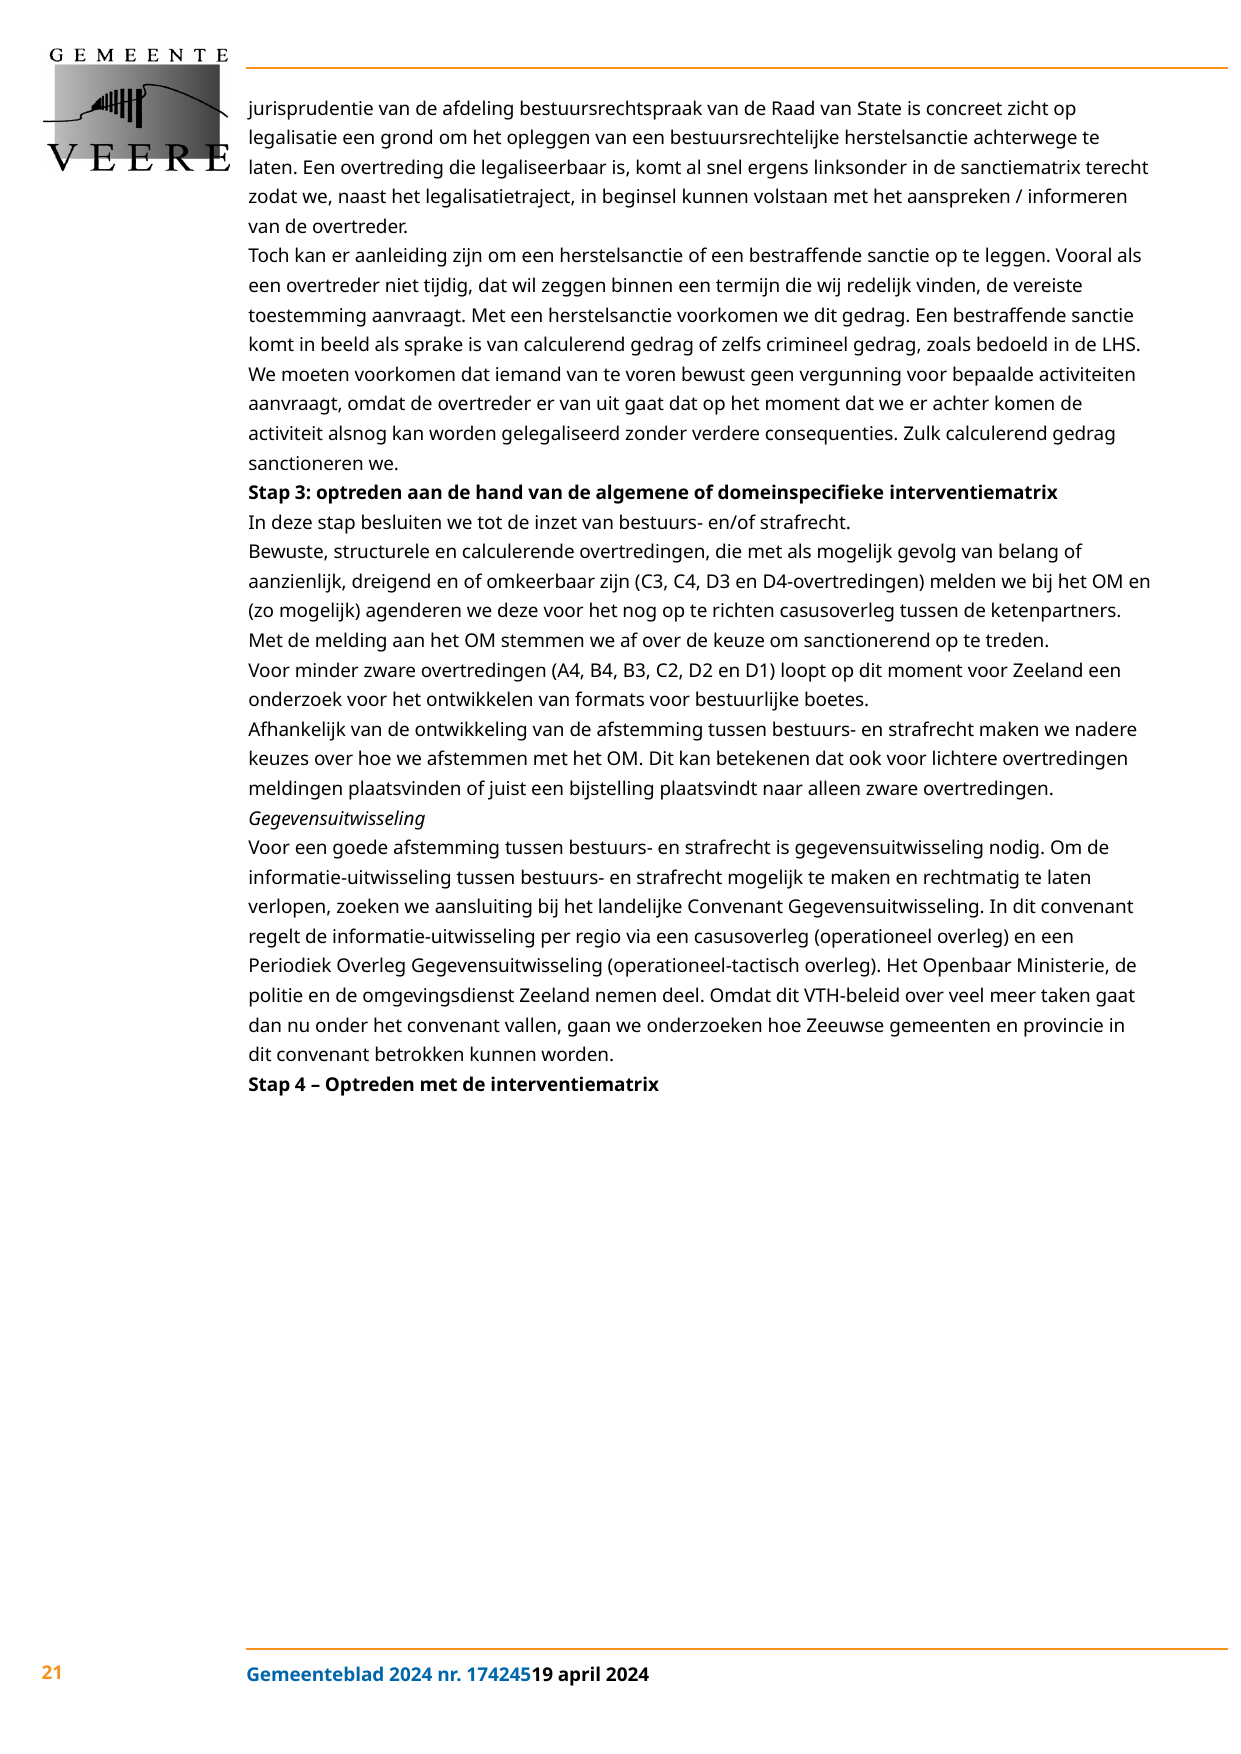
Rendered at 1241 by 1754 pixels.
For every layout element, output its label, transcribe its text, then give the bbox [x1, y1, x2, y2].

text Voor een goede afstemming tussen bestuurs- en strafrecht is gegevensuitwisseling nodig. Om de informatie-uitwisseling tussen bestuurs- en strafrecht mogelijk te maken en rechtmatig te laten verlopen, zoeken we aansluiting bij het landelijke Convenant Gegevensuitwisseling. In dit convenant regelt de informatie-uitwisseling per regio via een casusoverleg (operationeel overleg) en een Periodiek Overleg Gegevensuitwisseling (operationeel-tactisch overleg). Het Openbaar Ministerie, de politie en de omgevingsdienst Zeeland nemen deel. Omdat dit VTH-beleid over veel meer taken gaat dan nu onder het convenant vallen, gaan we onderzoeken hoe Zeeuwse gemeenten en provincie in dit convenant betrokken kunnen worden. [248, 834, 1152, 1067]
text jurisprudentie van de afdeling bestuursrechtspraak van de Raad van State is concreet zicht op legalisatie een grond om het opleggen van een bestuursrechtelijke herstelsanctie achterwege te laten. Een overtreding die legaliseerbaar is, komt al snel ergens linksonder in de sanctiematrix terecht zodat we, naast het legalisatietraject, in beginsel kunnen volstaan met het aanspreken / informeren van de overtreder. [248, 95, 1152, 239]
picture [41, 47, 231, 172]
text Bewuste, structurele en calculerende overtredingen, die met als mogelijk gevolg van belang of aanzienlijk, dreigend en of omkeerbaar zijn (C3, C4, D3 en D4-overtredingen) melden we bij het OM en (zo mogelijk) agenderen we deze voor het nog op te richten casusoverleg tussen de ketenpartners. Met de melding aan het OM stemmen we af over de keuze om sanctionerend op te treden. [248, 538, 1152, 653]
text In deze stap besluiten we tot de inzet van bestuurs- en/of strafrecht. [248, 509, 1152, 535]
text Gegevensuitwisseling [248, 805, 1152, 831]
text Toch kan er aanleiding zijn om een herstelsanctie of een bestraffende sanctie op te leggen. Vooral als een overtreder niet tijdig, dat wil zeggen binnen een termijn die wij redelijk vinden, de vereiste toestemming aanvraagt. Met een herstelsanctie voorkomen we dit gedrag. Een bestraffende sanctie komt in beeld als sprake is van calculerend gedrag of zelfs crimineel gedrag, zoals bedoeld in de LHS. We moeten voorkomen dat iemand van te voren bewust geen vergunning voor bepaalde activiteiten aanvraagt, omdat de overtreder er van uit gaat dat op het moment dat we er achter komen de activiteit alsnog kan worden gelegaliseerd zonder verdere consequenties. Zulk calculerend gedrag sanctioneren we. [248, 243, 1152, 476]
text Stap 3: optreden aan de hand van de algemene of domeinspecifieke interventiematrix [248, 479, 1152, 505]
text Afhankelijk van de ontwikkeling van de afstemming tussen bestuurs- en strafrecht maken we nadere keuzes over hoe we afstemmen met het OM. Dit kan betekenen dat ook voor lichtere overtredingen meldingen plaatsvinden of juist een bijstelling plaatsvindt naar alleen zware overtredingen. [248, 716, 1152, 801]
text Voor minder zware overtredingen (A4, B4, B3, C2, D2 en D1) loopt op dit moment voor Zeeland een onderzoek voor het ontwikkelen van formats voor bestuurlijke boetes. [248, 657, 1152, 712]
text Stap 4 – Optreden met de interventiematrix [248, 1071, 1152, 1097]
